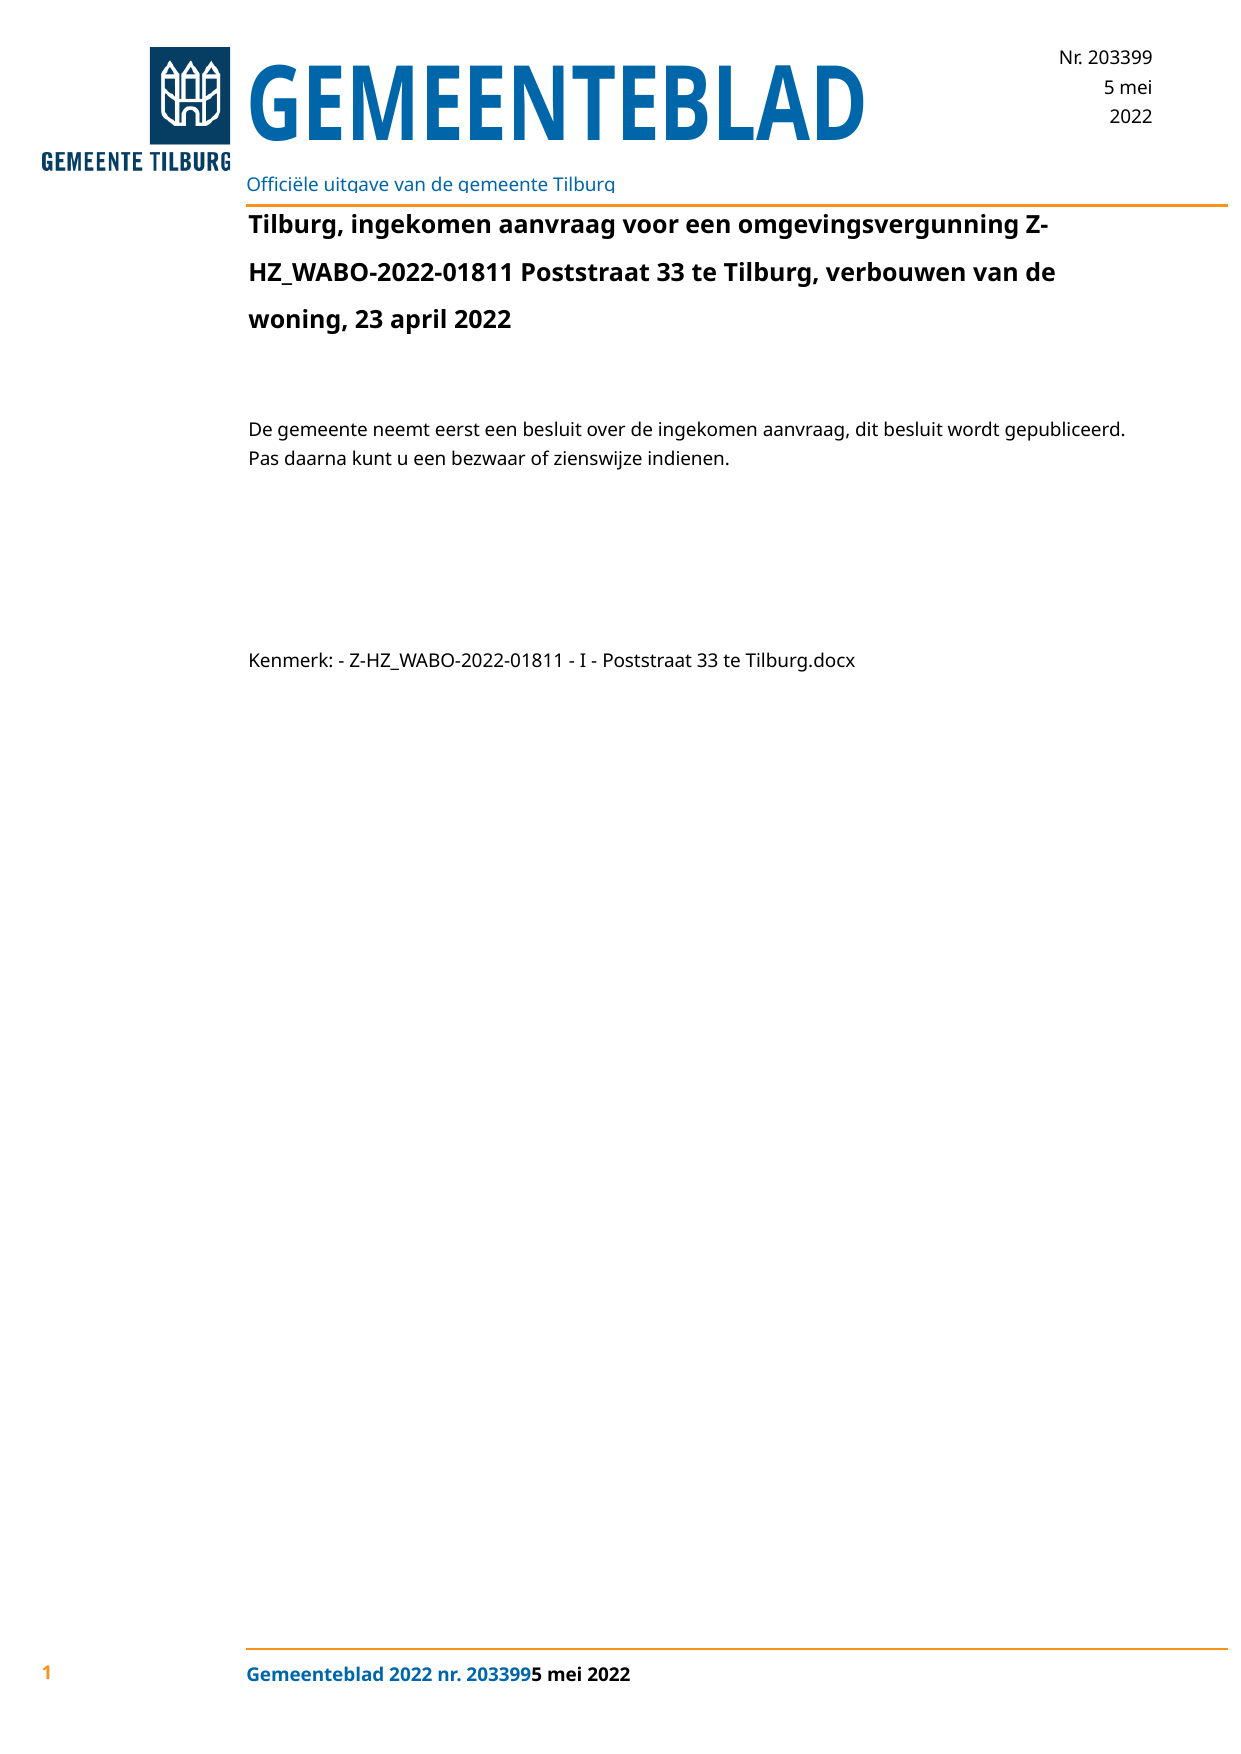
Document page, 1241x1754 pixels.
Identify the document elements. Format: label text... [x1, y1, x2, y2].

text Tilburg, ingekomen aanvraag voor een omgevingsvergunning Z-HZ_WABO-2022-01811 Poststraat 33 te Tilburg, verbouwen van de woning, 23 april 2022 [248, 207, 1152, 336]
picture [41, 47, 231, 172]
text De gemeente neemt eerst een besluit over de ingekomen aanvraag, dit besluit wordt gepubliceerd. Pas daarna kunt u een bezwaar of zienswijze indienen. [248, 416, 1152, 471]
text Kenmerk: - Z-HZ_WABO-2022-01811 - I - Poststraat 33 te Tilburg.docx [248, 647, 1152, 673]
